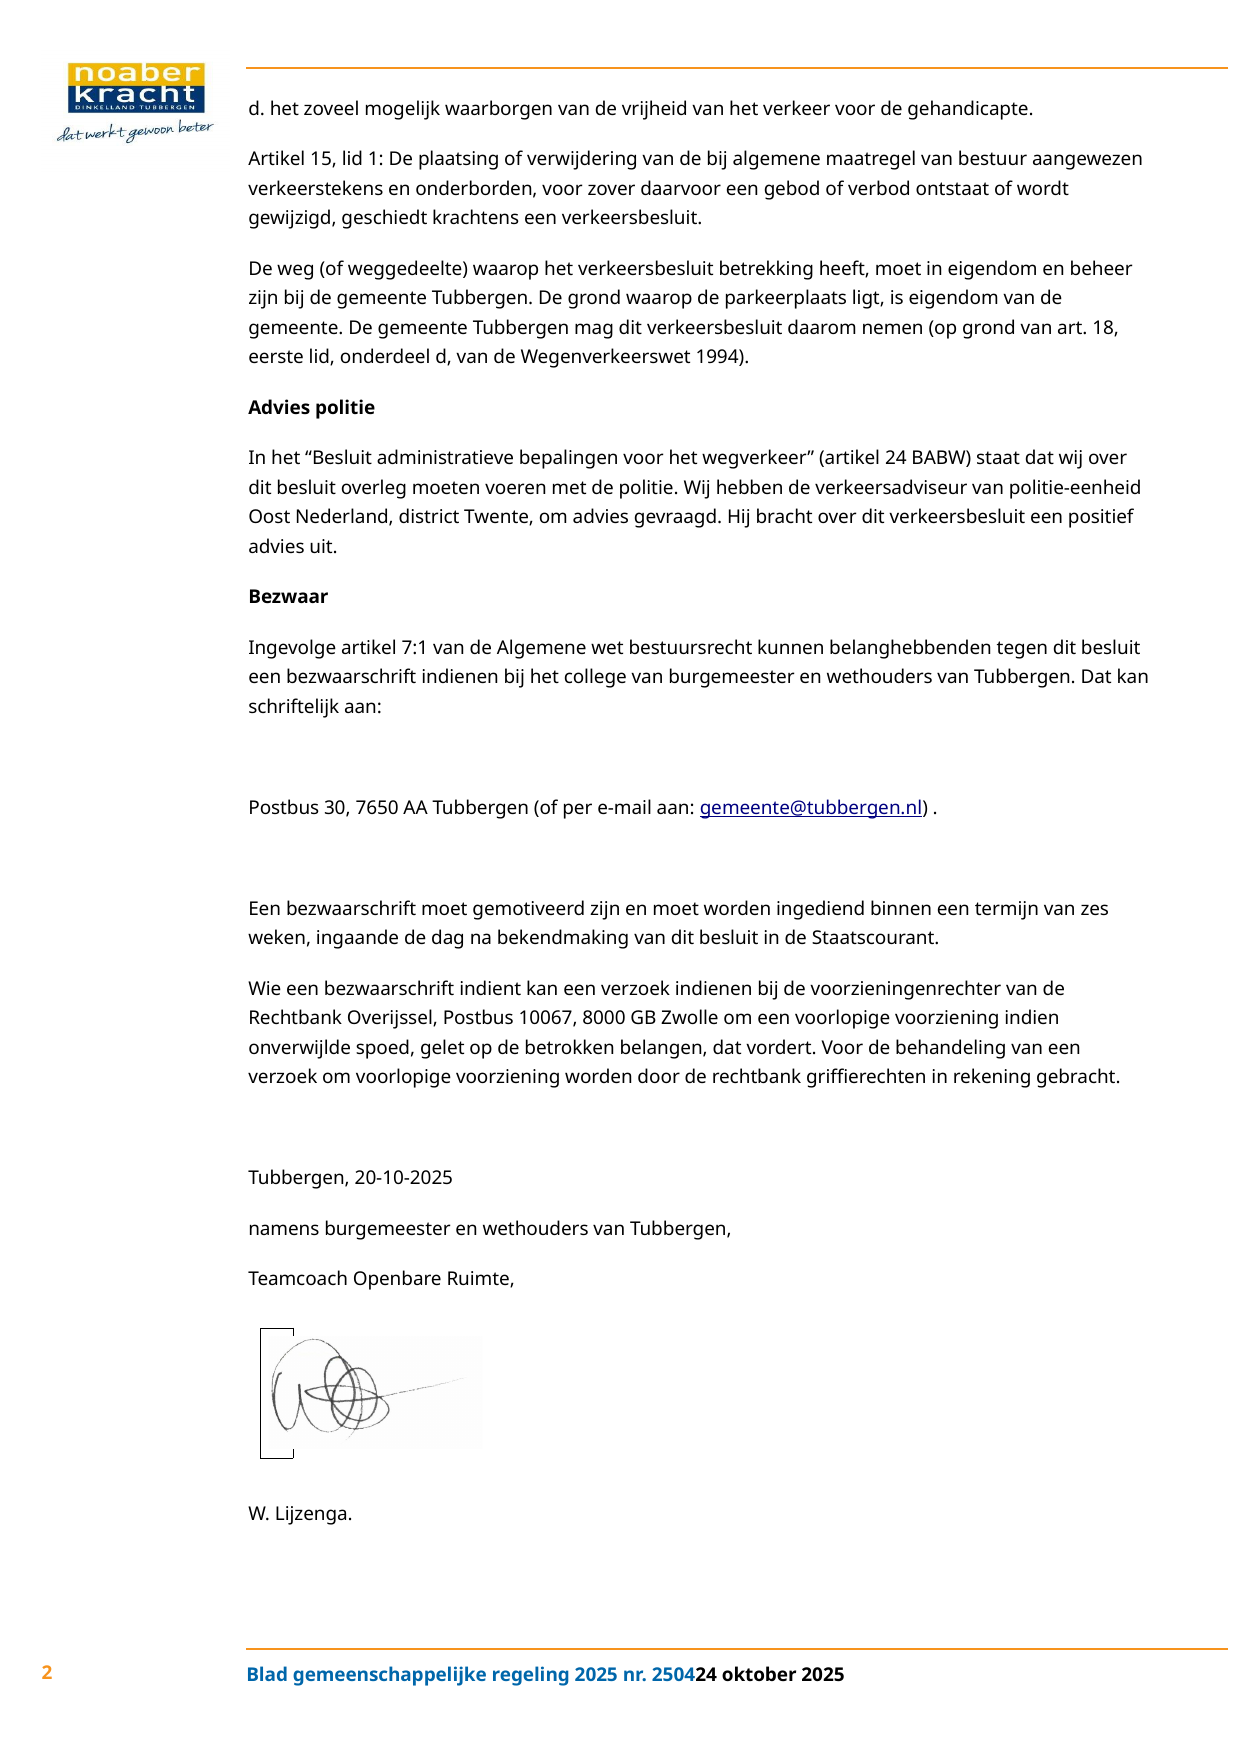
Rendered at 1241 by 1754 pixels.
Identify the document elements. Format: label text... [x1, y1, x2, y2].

text Postbus 30, 7650 AA Tubbergen (of per e-mail aan: gemeente@tubbergen.nl) . [248, 794, 1152, 820]
text namens burgemeester en wethouders van Tubbergen, [248, 1215, 1152, 1241]
text Advies politie [248, 394, 1152, 420]
picture [41, 47, 231, 172]
text Tubbergen, 20-10-2025 [248, 1164, 1152, 1190]
text De weg (of weggedeelte) waarop het verkeersbesluit betrekking heeft, moet in eigendom en beheer zijn bij de gemeente Tubbergen. De grond waarop de parkeerplaats ligt, is eigendom van de gemeente. De gemeente Tubbergen mag dit verkeersbesluit daarom nemen (op grond van art. 18, eerste lid, onderdeel d, van de Wegenverkeerswet 1994). [248, 255, 1152, 369]
text Teamcoach Openbare Ruimte, [248, 1265, 1152, 1291]
text In het “Besluit administratieve bepalingen voor het wegverkeer” (artikel 24 BABW) staat dat wij over dit besluit overleg moeten voeren met de politie. Wij hebben de verkeersadviseur van politie-eenheid Oost Nederland, district Twente, om advies gevraagd. Hij bracht over dit verkeersbesluit een positief advies uit. [248, 444, 1152, 559]
picture [268, 1336, 483, 1449]
text W. Lijzenga. [248, 1500, 1152, 1526]
text Bezwaar [248, 583, 1152, 609]
text d. het zoveel mogelijk waarborgen van de vrijheid van het verkeer voor de gehandicapte. [248, 95, 1152, 121]
text Artikel 15, lid 1: De plaatsing of verwijdering van de bij algemene maatregel van bestuur aangewezen verkeerstekens en onderborden, voor zover daarvoor een gebod of verbod ontstaat of wordt gewijzigd, geschiedt krachtens een verkeersbesluit. [248, 145, 1152, 230]
text Ingevolge artikel 7:1 van de Algemene wet bestuursrecht kunnen belanghebbenden tegen dit besluit een bezwaarschrift indienen bij het college van burgemeester en wethouders van Tubbergen. Dat kan schriftelijk aan: [248, 634, 1152, 719]
text Wie een bezwaarschrift indient kan een verzoek indienen bij de voorzieningenrechter van de Rechtbank Overijssel, Postbus 10067, 8000 GB Zwolle om een voorlopige voorziening indien onverwijlde spoed, gelet op de betrokken belangen, dat vordert. Voor de behandeling van een verzoek om voorlopige voorziening worden door de rechtbank griffierechten in rekening gebracht. [248, 975, 1152, 1089]
text Een bezwaarschrift moet gemotiveerd zijn en moet worden ingediend binnen een termijn van zes weken, ingaande de dag na bekendmaking van dit besluit in de Staatscourant. [248, 895, 1152, 950]
